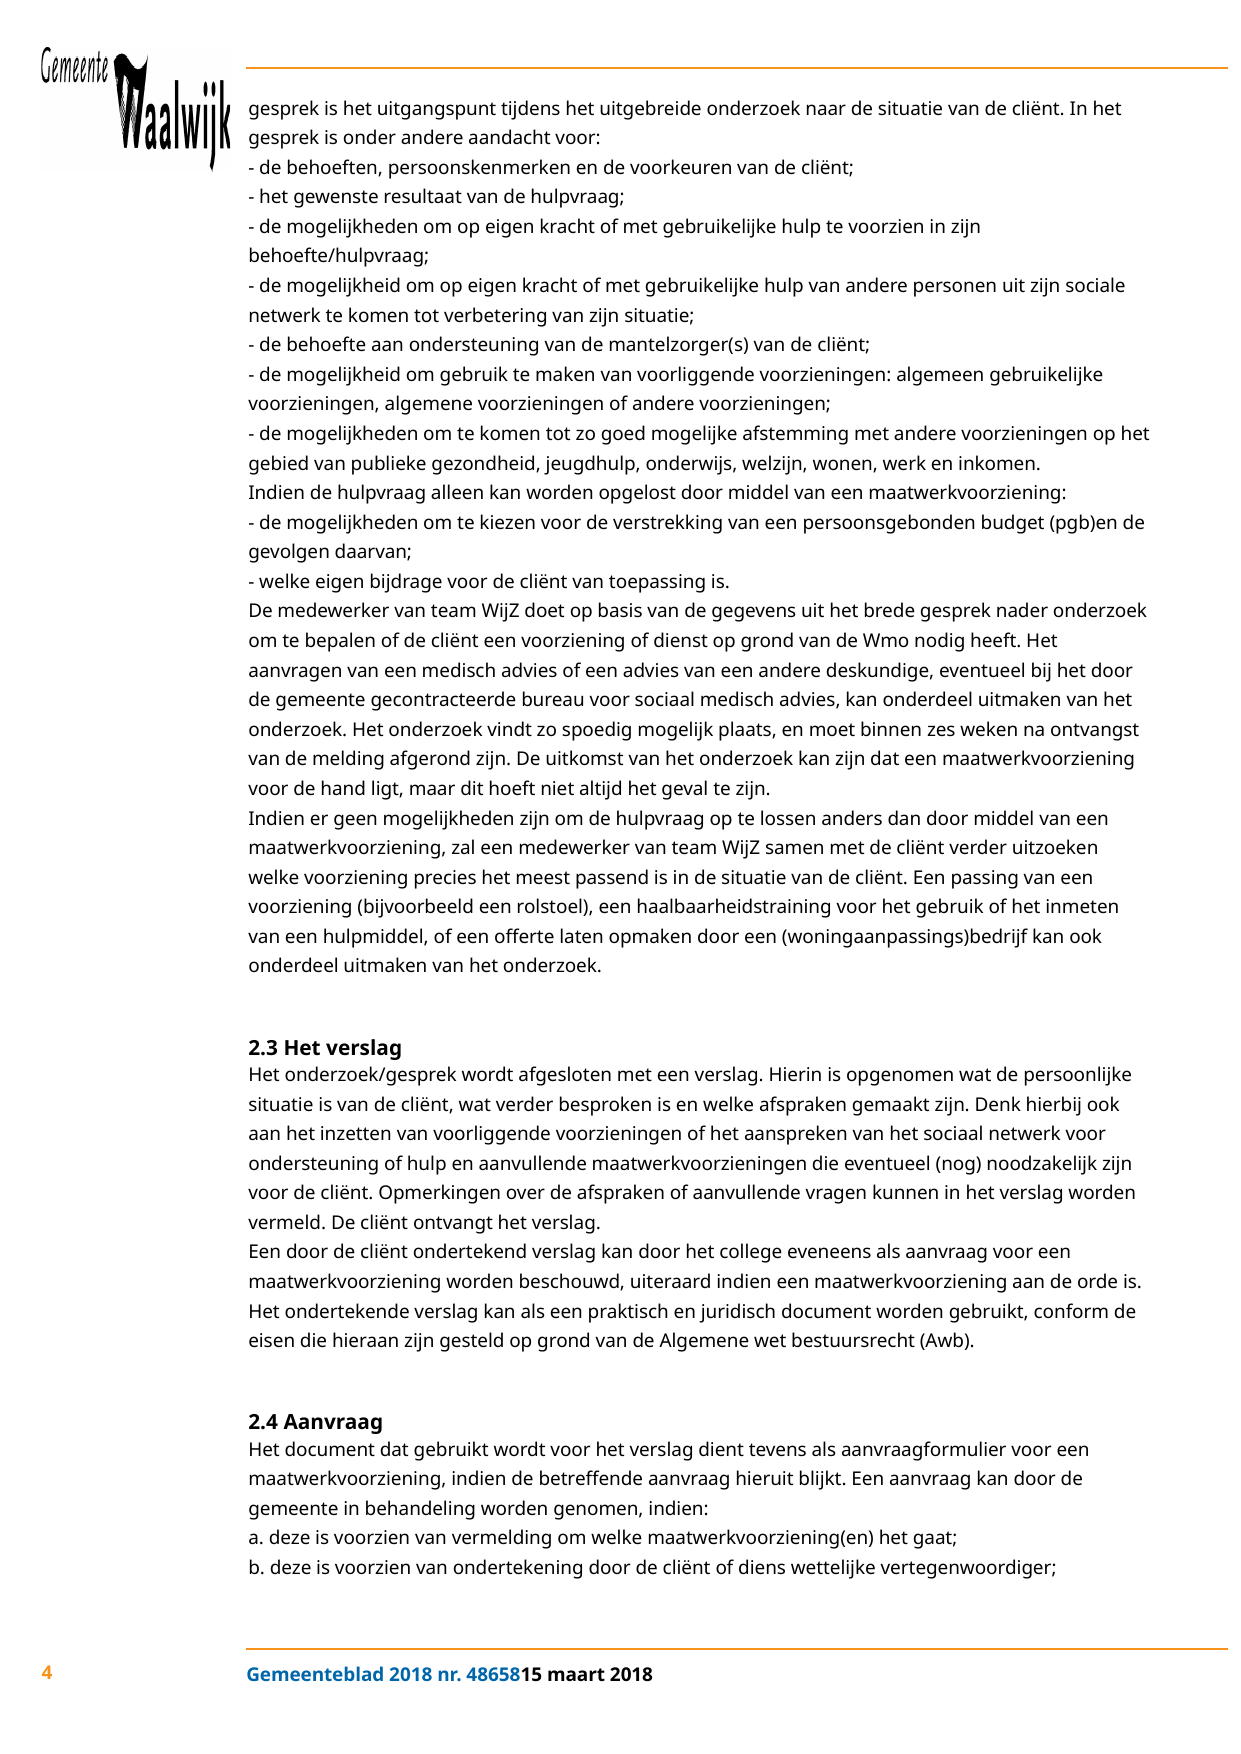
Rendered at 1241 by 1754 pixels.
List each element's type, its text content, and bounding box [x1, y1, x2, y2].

picture [41, 47, 231, 172]
text - het gewenste resultaat van de hulpvraag; [248, 183, 1152, 209]
text - de behoeften, persoonskenmerken en de voorkeuren van de cliënt; [248, 154, 1152, 180]
text Een door de cliënt ondertekend verslag kan door het college eveneens als aanvraag voor een maatwerkvoorziening worden beschouwd, uiteraard indien een maatwerkvoorziening aan de orde is. Het ondertekende verslag kan als een praktisch en juridisch document worden gebruikt, conform de eisen die hieraan zijn gesteld op grond van de Algemene wet bestuursrecht (Awb). [248, 1239, 1152, 1353]
text Indien de hulpvraag alleen kan worden opgelost door middel van een maatwerkvoorziening: [248, 479, 1152, 505]
text De medewerker van team WijZ doet op basis van de gegevens uit het brede gesprek nader onderzoek om te bepalen of de cliënt een voorziening of dienst op grond van de Wmo nodig heeft. Het aanvragen van een medisch advies of een advies van een andere deskundige, eventueel bij het door de gemeente gecontracteerde bureau voor sociaal medisch advies, kan onderdeel uitmaken van het onderzoek. Het onderzoek vindt zo spoedig mogelijk plaats, en moet binnen zes weken na ontvangst van de melding afgerond zijn. De uitkomst van het onderzoek kan zijn dat een maatwerkvoorziening voor de hand ligt, maar dit hoeft niet altijd het geval te zijn. [248, 598, 1152, 801]
text Het onderzoek/gesprek wordt afgesloten met een verslag. Hierin is opgenomen wat de persoonlijke situatie is van de cliënt, wat verder besproken is en welke afspraken gemaakt zijn. Denk hierbij ook aan het inzetten van voorliggende voorzieningen of het aanspreken van het sociaal netwerk voor ondersteuning of hulp en aanvullende maatwerkvoorzieningen die eventueel (nog) noodzakelijk zijn voor de cliënt. Opmerkingen over de afspraken of aanvullende vragen kunnen in het verslag worden vermeld. De cliënt ontvangt het verslag. [248, 1061, 1152, 1235]
text - welke eigen bijdrage voor de cliënt van toepassing is. [248, 568, 1152, 594]
text Indien er geen mogelijkheden zijn om de hulpvraag op te lossen anders dan door middel van een maatwerkvoorziening, zal een medewerker van team WijZ samen met de cliënt verder uitzoeken welke voorziening precies het meest passend is in de situatie van de cliënt. Een passing van een voorziening (bijvoorbeeld een rolstoel), een haalbaarheidstraining voor het gebruik of het inmeten van een hulpmiddel, of een offerte laten opmaken door een (woningaanpassings)bedrijf kan ook onderdeel uitmaken van het onderzoek. [248, 805, 1152, 978]
text - de behoefte aan ondersteuning van de mantelzorger(s) van de cliënt; [248, 331, 1152, 357]
text gesprek is het uitgangspunt tijdens het uitgebreide onderzoek naar de situatie van de cliënt. In het gesprek is onder andere aandacht voor: [248, 95, 1152, 150]
text Het document dat gebruikt wordt voor het verslag dient tevens als aanvraagformulier voor een maatwerkvoorziening, indien de betreffende aanvraag hieruit blijkt. Een aanvraag kan door de gemeente in behandeling worden genomen, indien: [248, 1436, 1152, 1521]
text - de mogelijkheid om gebruik te maken van voorliggende voorzieningen: algemeen gebruikelijke voorzieningen, algemene voorzieningen of andere voorzieningen; [248, 361, 1152, 416]
text 2.3 Het verslag [248, 1033, 1152, 1061]
text - de mogelijkheden om op eigen kracht of met gebruikelijke hulp te voorzien in zijn behoefte/hulpvraag; [248, 213, 1152, 268]
text - de mogelijkheden om te kiezen voor de verstrekking van een persoonsgebonden budget (pgb)en de gevolgen daarvan; [248, 509, 1152, 564]
text 2.4 Aanvraag [248, 1407, 1152, 1436]
text a. deze is voorzien van vermelding om welke maatwerkvoorziening(en) het gaat; [248, 1524, 1152, 1550]
text - de mogelijkheid om op eigen kracht of met gebruikelijke hulp van andere personen uit zijn sociale netwerk te komen tot verbetering van zijn situatie; [248, 272, 1152, 328]
text b. deze is voorzien van ondertekening door de cliënt of diens wettelijke vertegenwoordiger; [248, 1554, 1152, 1580]
text - de mogelijkheden om te komen tot zo goed mogelijke afstemming met andere voorzieningen op het gebied van publieke gezondheid, jeugdhulp, onderwijs, welzijn, wonen, werk en inkomen. [248, 420, 1152, 476]
